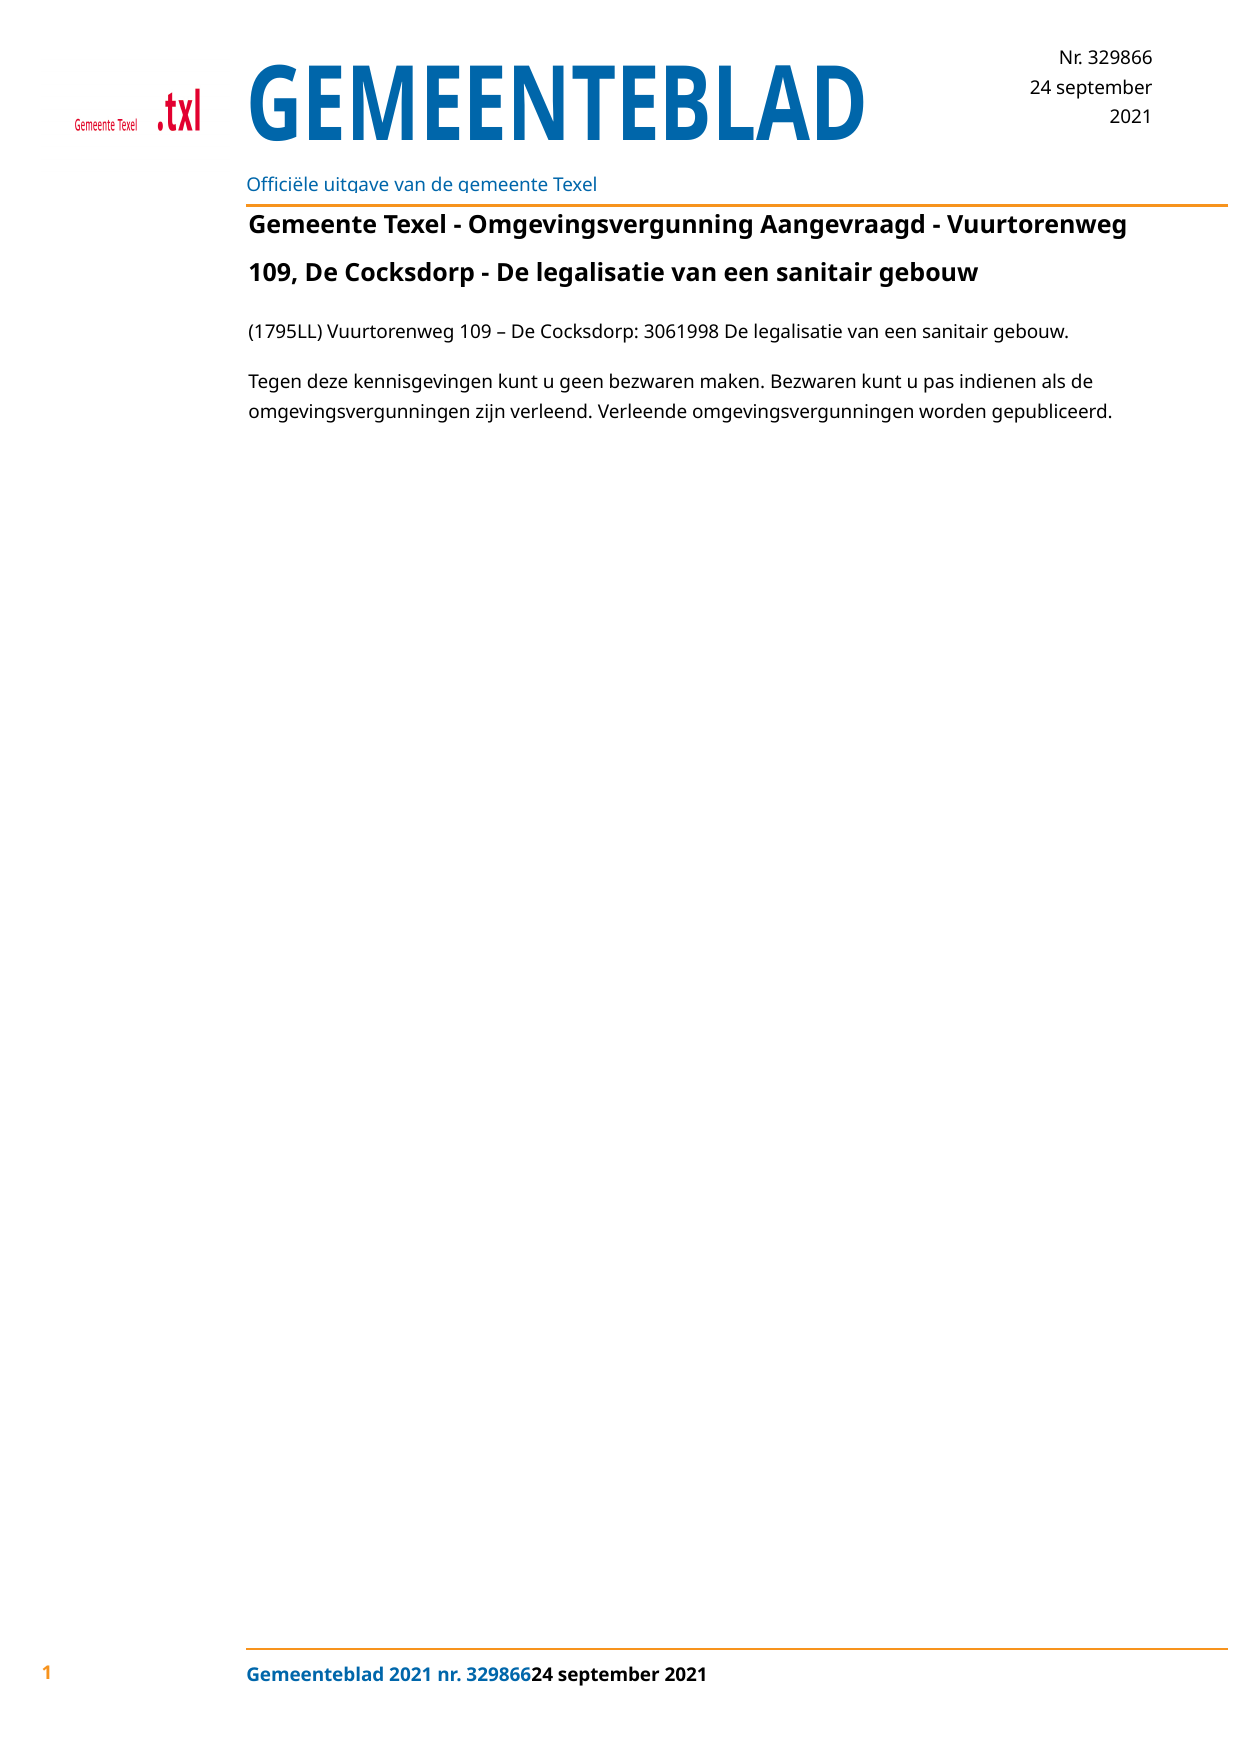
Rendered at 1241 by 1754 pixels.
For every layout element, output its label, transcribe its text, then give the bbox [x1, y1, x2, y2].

picture [41, 47, 231, 172]
text Tegen deze kennisgevingen kunt u geen bezwaren maken. Bezwaren kunt u pas indienen als de omgevingsvergunningen zijn verleend. Verleende omgevingsvergunningen worden gepubliceerd. [248, 368, 1152, 424]
text Gemeente Texel - Omgevingsvergunning Aangevraagd - Vuurtorenweg 109, De Cocksdorp - De legalisatie van een sanitair gebouw [248, 207, 1152, 288]
text (1795LL) Vuurtorenweg 109 – De Cocksdorp: 3061998 De legalisatie van een sanitair gebouw. [248, 318, 1152, 344]
